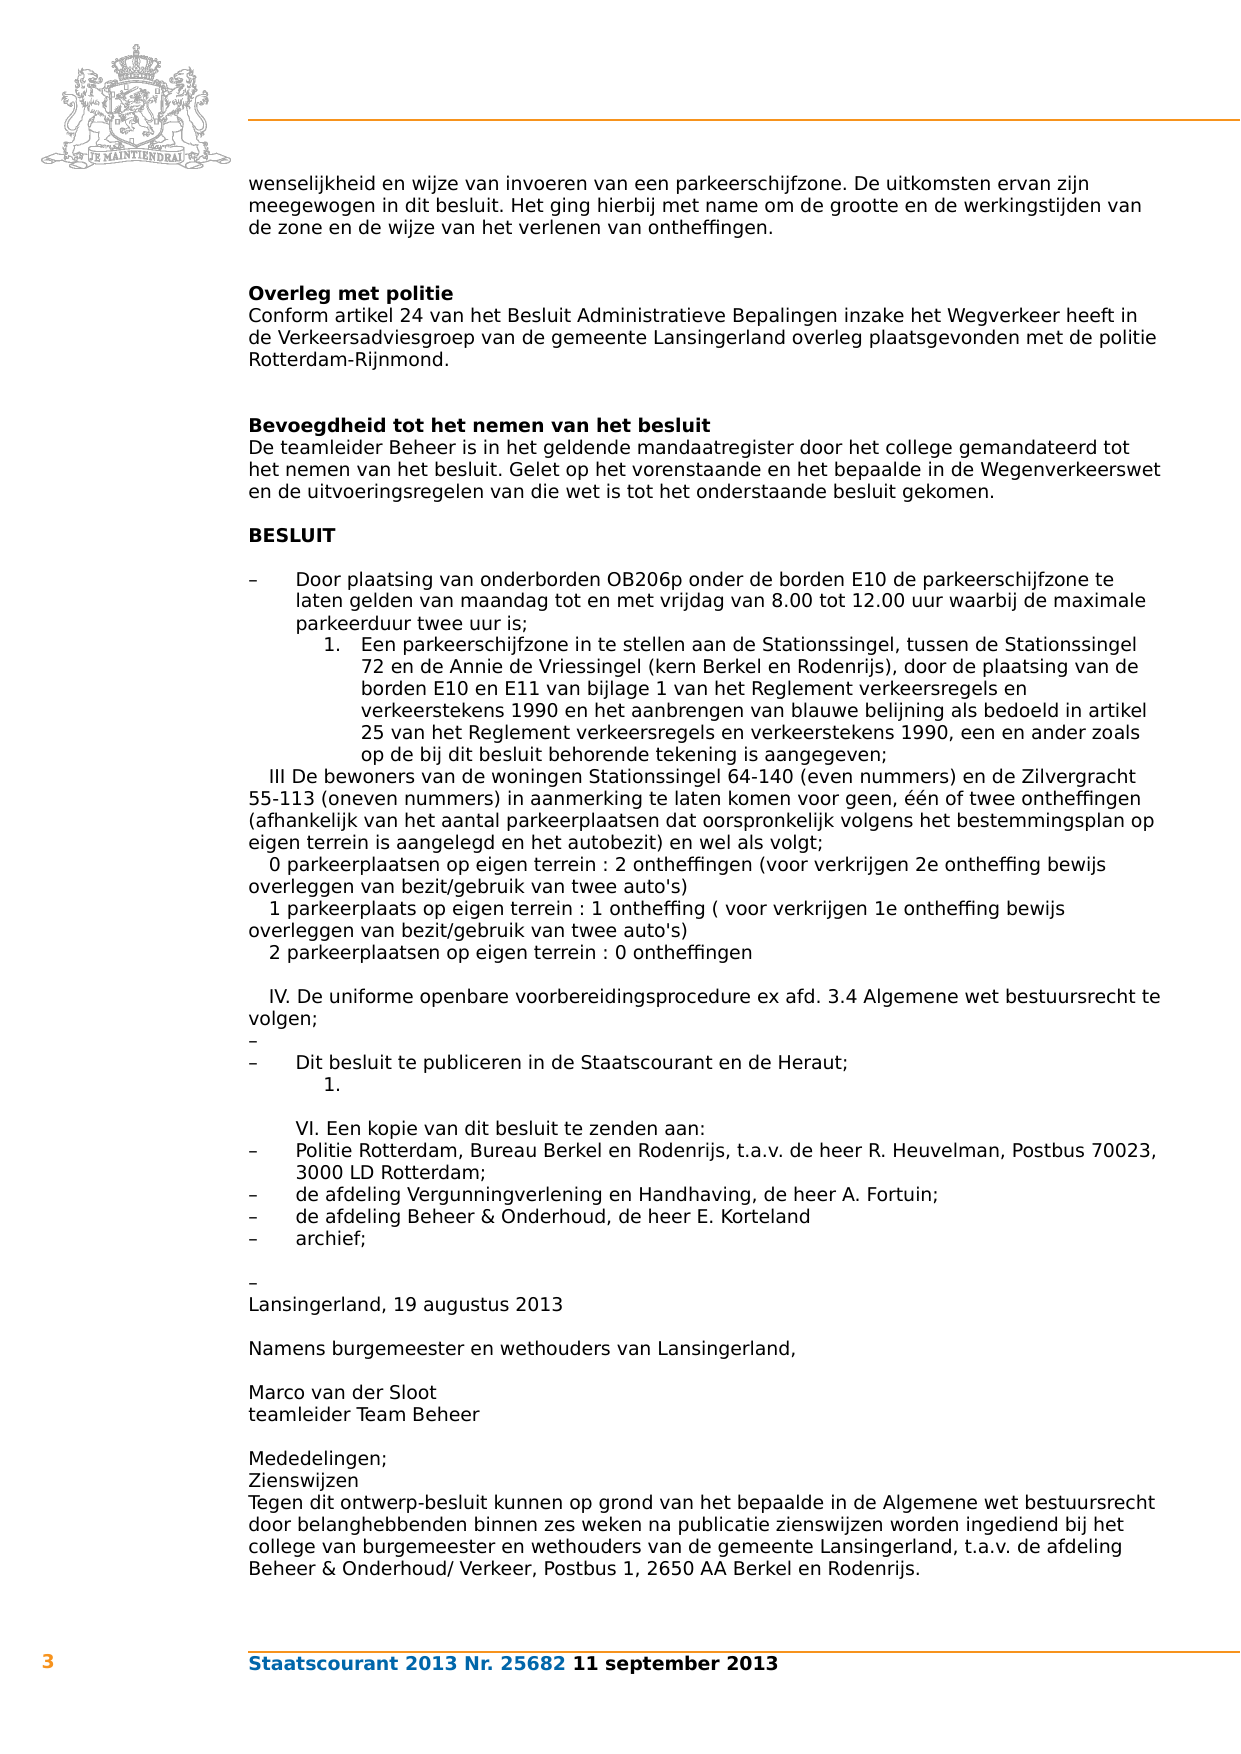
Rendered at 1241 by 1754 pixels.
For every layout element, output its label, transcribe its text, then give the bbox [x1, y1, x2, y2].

list archief; [248, 1228, 1163, 1250]
picture [41, 44, 231, 169]
text teamleider Team Beheer [248, 1404, 1163, 1426]
text 2 parkeerplaatsen op eigen terrein : 0 ontheffingen [248, 942, 1163, 964]
text Overleg met politie [248, 283, 1163, 305]
list Door plaatsing van onderborden OB206p onder de borden E10 de parkeerschijfzone te laten gelden van maandag tot en met vrijdag van 8.00 tot 12.00 uur waarbij de maximale parkeerduur twee uur is; [248, 568, 1163, 634]
text Lansingerland, 19 augustus 2013 [248, 1294, 1163, 1316]
list Een parkeerschijfzone in te stellen aan de Stationssingel, tussen de Stationssingel 72 en de Annie de Vriessingel (kern Berkel en Rodenrijs), door de plaatsing van de borden E10 en E11 van bijlage 1 van het Reglement verkeersregels en verkeerstekens 1990 en het aanbrengen van blauwe belijning als bedoeld in artikel 25 van het Reglement verkeersregels en verkeerstekens 1990, een en ander zo­als op de bij dit be­sluit be­horende tekening is aange­ge­ven; [323, 634, 1163, 766]
list VI. Een kopie van dit besluit te zen­den aan: [248, 1118, 1163, 1140]
text Bevoegdheid tot het nemen van het besluit [248, 414, 1163, 437]
text De teamleider Beheer is in het geldende mandaatregister door het college gemandateerd tot het nemen van het besluit. Gelet op het voren­staande en het be­paal­de in de Wegenver­keerswet en de uit­voe­rings­re­gelen van die wet is tot het onder­staande besluit gekomen. [248, 437, 1163, 502]
list Dit besluit te publiceren in de Staatscourant en de Heraut; [248, 1052, 1163, 1074]
text IV. De uniforme openbare voorbereidingsprocedure ex afd. 3.4 Algemene wet bestuursrecht te volgen; [248, 986, 1163, 1030]
list de afdeling Beheer & Onderhoud, de heer E. Korteland [248, 1206, 1163, 1228]
text Tegen dit ontwerp-besluit kunnen op grond van het bepaalde in de Algemene wet bestuursrecht door belanghebbenden binnen zes weken na publicatie zienswijzen worden ingediend bij het college van burgemeester en wethouders van de gemeente Lansingerland, t.a.v. de afdeling Beheer & Onderhoud/ Verkeer, Postbus 1, 2650 AA Berkel en Rodenrijs. [248, 1492, 1163, 1579]
text III De bewoners van de woningen Stationssingel 64-140 (even nummers) en de Zilvergracht 55-113 (oneven nummers) in aanmerking te laten komen voor geen, één of twee ontheffingen (afhankelijk van het aantal parkeerplaatsen dat oorspronkelijk volgens het bestemmingsplan op eigen terrein is aangelegd en het autobezit) en wel als volgt; [248, 766, 1163, 854]
list Politie Rotterdam, Bureau Berkel en Rodenrijs, t.a.v. de heer R. Heuvelman, Postbus 70023, 3000 LD Rotterdam; [248, 1140, 1163, 1184]
text Namens burgemeester en wethouders van Lansingerland, [248, 1338, 1163, 1360]
text Zienswijzen [248, 1469, 1163, 1492]
text 1 parkeerplaats op eigen terrein : 1 ontheffing ( voor verkrijgen 1e ontheffing bewijs overleggen van bezit/gebruik van twee auto's) [248, 898, 1163, 942]
text Mededelingen; [248, 1448, 1163, 1469]
text wenselijkheid en wijze van invoeren van een parkeerschijfzone. De uitkomsten ervan zijn meegewogen in dit besluit. Het ging hierbij met name om de grootte en de werkingstijden van de zone en de wijze van het verlenen van ontheffingen. [248, 173, 1163, 239]
list de afdeling Vergunningverlening en Handhaving, de heer A. Fortuin; [248, 1184, 1163, 1206]
text Conform artikel 24 van het Besluit Administratieve Bepalingen inzake het Wegverkeer heeft in de Verkeersadviesgroep van de gemeente Lansingerland overleg plaatsgevonden met de politie Rotterdam-Rijnmond. [248, 305, 1163, 371]
text BESLUIT [248, 524, 1163, 546]
text 0 parkeerplaatsen op eigen terrein : 2 ontheffingen (voor verkrijgen 2e ontheffing bewijs overleggen van bezit/gebruik van twee auto's) [248, 854, 1163, 898]
text Marco van der Sloot [248, 1382, 1163, 1404]
